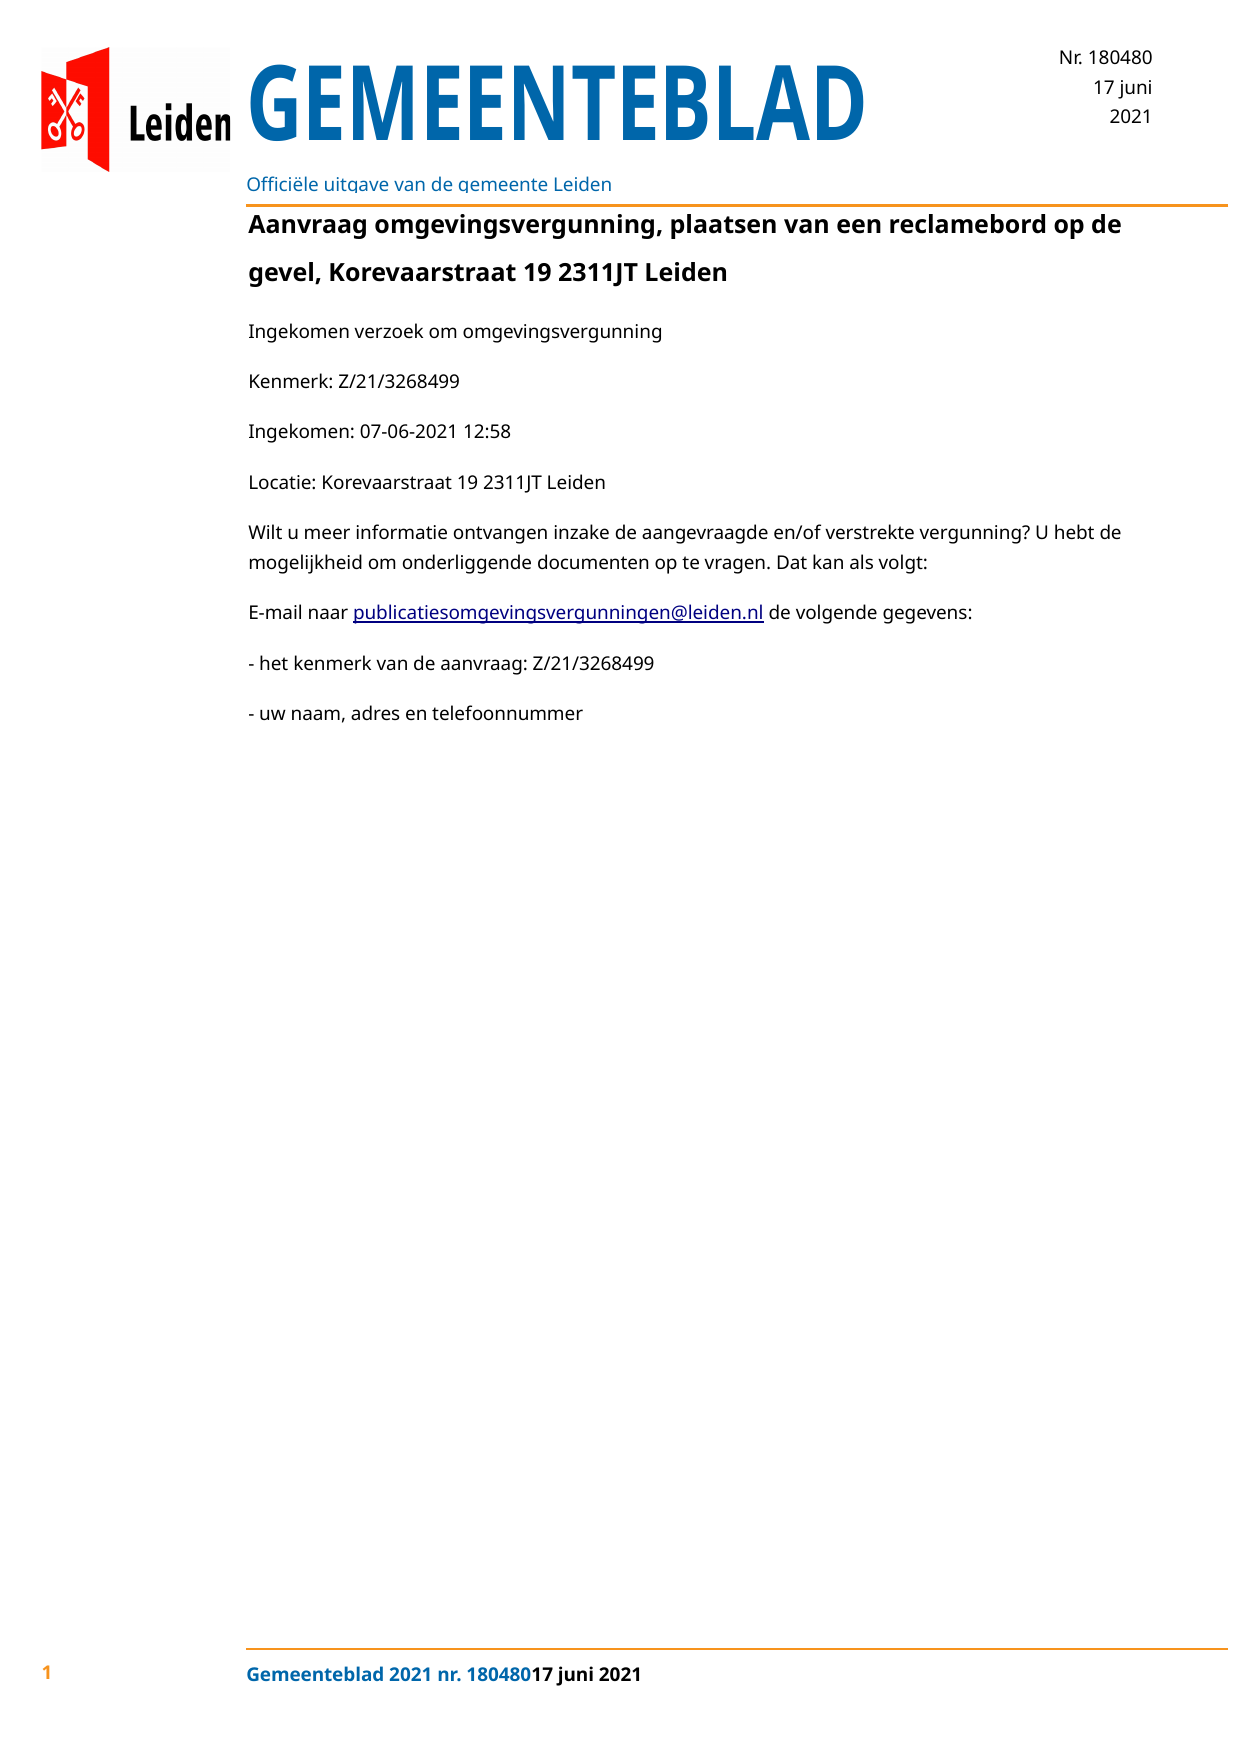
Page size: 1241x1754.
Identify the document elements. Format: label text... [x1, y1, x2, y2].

text Kenmerk: Z/21/3268499 [248, 368, 1152, 394]
text Ingekomen: 07-06-2021 12:58 [248, 419, 1152, 444]
picture [41, 47, 231, 172]
text - het kenmerk van de aanvraag: Z/21/3268499 [248, 650, 1152, 676]
text Wilt u meer informatie ontvangen inzake de aangevraagde en/of verstrekte vergunning? U hebt de mogelijkheid om onderliggende documenten op te vragen. Dat kan als volgt: [248, 519, 1152, 575]
text Ingekomen verzoek om omgevingsvergunning [248, 318, 1152, 344]
text E-mail naar publicatiesomgevingsvergunningen@leiden.nl de volgende gegevens: [248, 599, 1152, 625]
text - uw naam, adres en telefoonnummer [248, 700, 1152, 726]
text Aanvraag omgevingsvergunning, plaatsen van een reclamebord op de gevel, Korevaarstraat 19 2311JT Leiden [248, 207, 1152, 288]
text Locatie: Korevaarstraat 19 2311JT Leiden [248, 469, 1152, 495]
